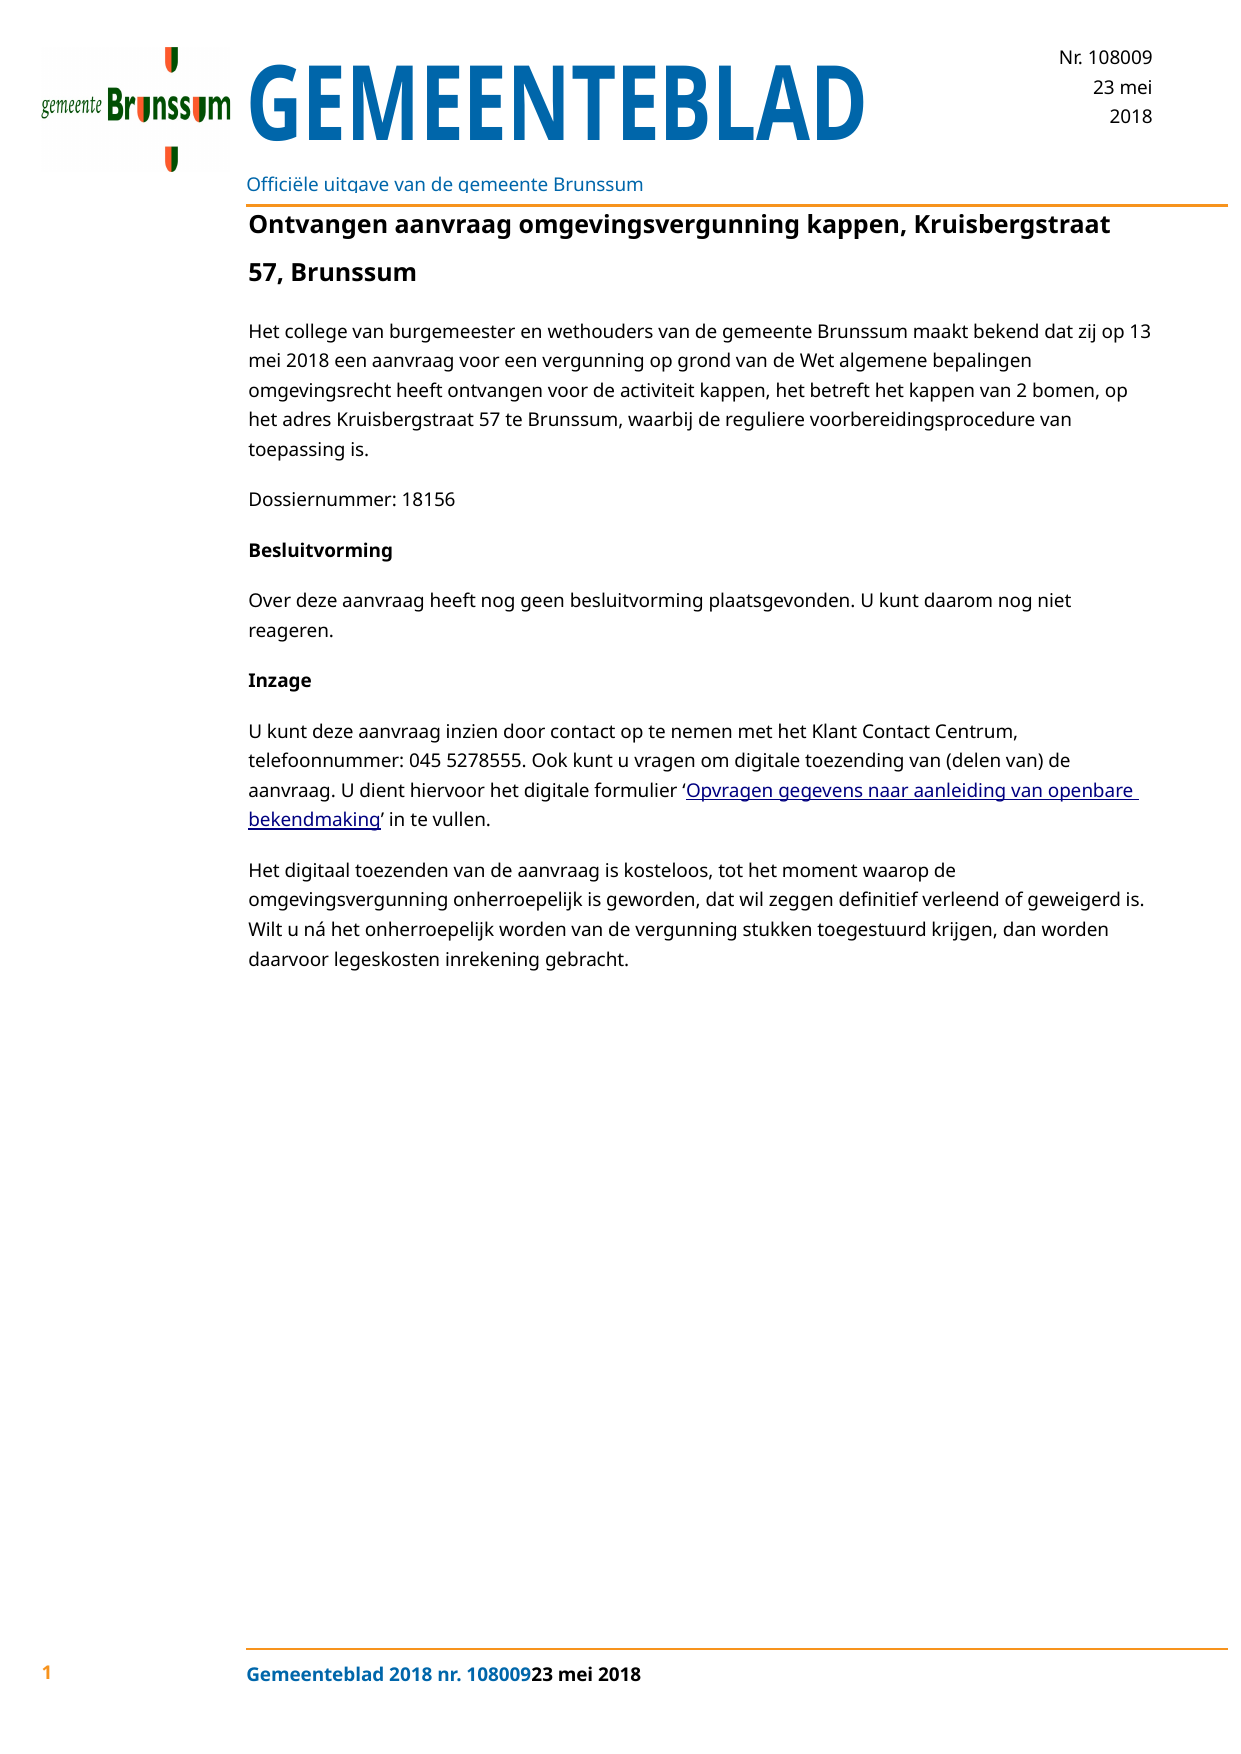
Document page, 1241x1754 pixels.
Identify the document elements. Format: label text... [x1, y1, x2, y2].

text Besluitvorming [248, 537, 1152, 563]
text Dossiernummer: 18156 [248, 487, 1152, 512]
text Over deze aanvraag heeft nog geen besluitvorming plaatsgevonden. U kunt daarom nog niet reageren. [248, 587, 1152, 643]
text Het digitaal toezenden van de aanvraag is kosteloos, tot het moment waarop de omgevingsvergunning onherroepelijk is geworden, dat wil zeggen definitief verleend of geweigerd is. Wilt u ná het onherroepelijk worden van de vergunning stukken toegestuurd krijgen, dan worden daarvoor legeskosten inrekening gebracht. [248, 857, 1152, 972]
text Ontvangen aanvraag omgevingsvergunning kappen, Kruisbergstraat 57, Brunssum [248, 207, 1152, 288]
picture [41, 47, 231, 172]
text U kunt deze aanvraag inzien door contact op te nemen met het Klant Contact Centrum, telefoonnummer: 045 5278555. Ook kunt u vragen om digitale toezending van (delen van) de aanvraag. U dient hiervoor het digitale formulier ‘Opvragen gegevens naar aanleiding van openbare bekendmaking’ in te vullen. [248, 718, 1152, 832]
text Inzage [248, 667, 1152, 693]
text Het college van burgemeester en wethouders van de gemeente Brunssum maakt bekend dat zij op 13 mei 2018 een aanvraag voor een vergunning op grond van de Wet algemene bepalingen omgevingsrecht heeft ontvangen voor de activiteit kappen, het betreft het kappen van 2 bomen, op het adres Kruisbergstraat 57 te Brunssum, waarbij de reguliere voorbereidingsprocedure van toepassing is. [248, 318, 1152, 462]
